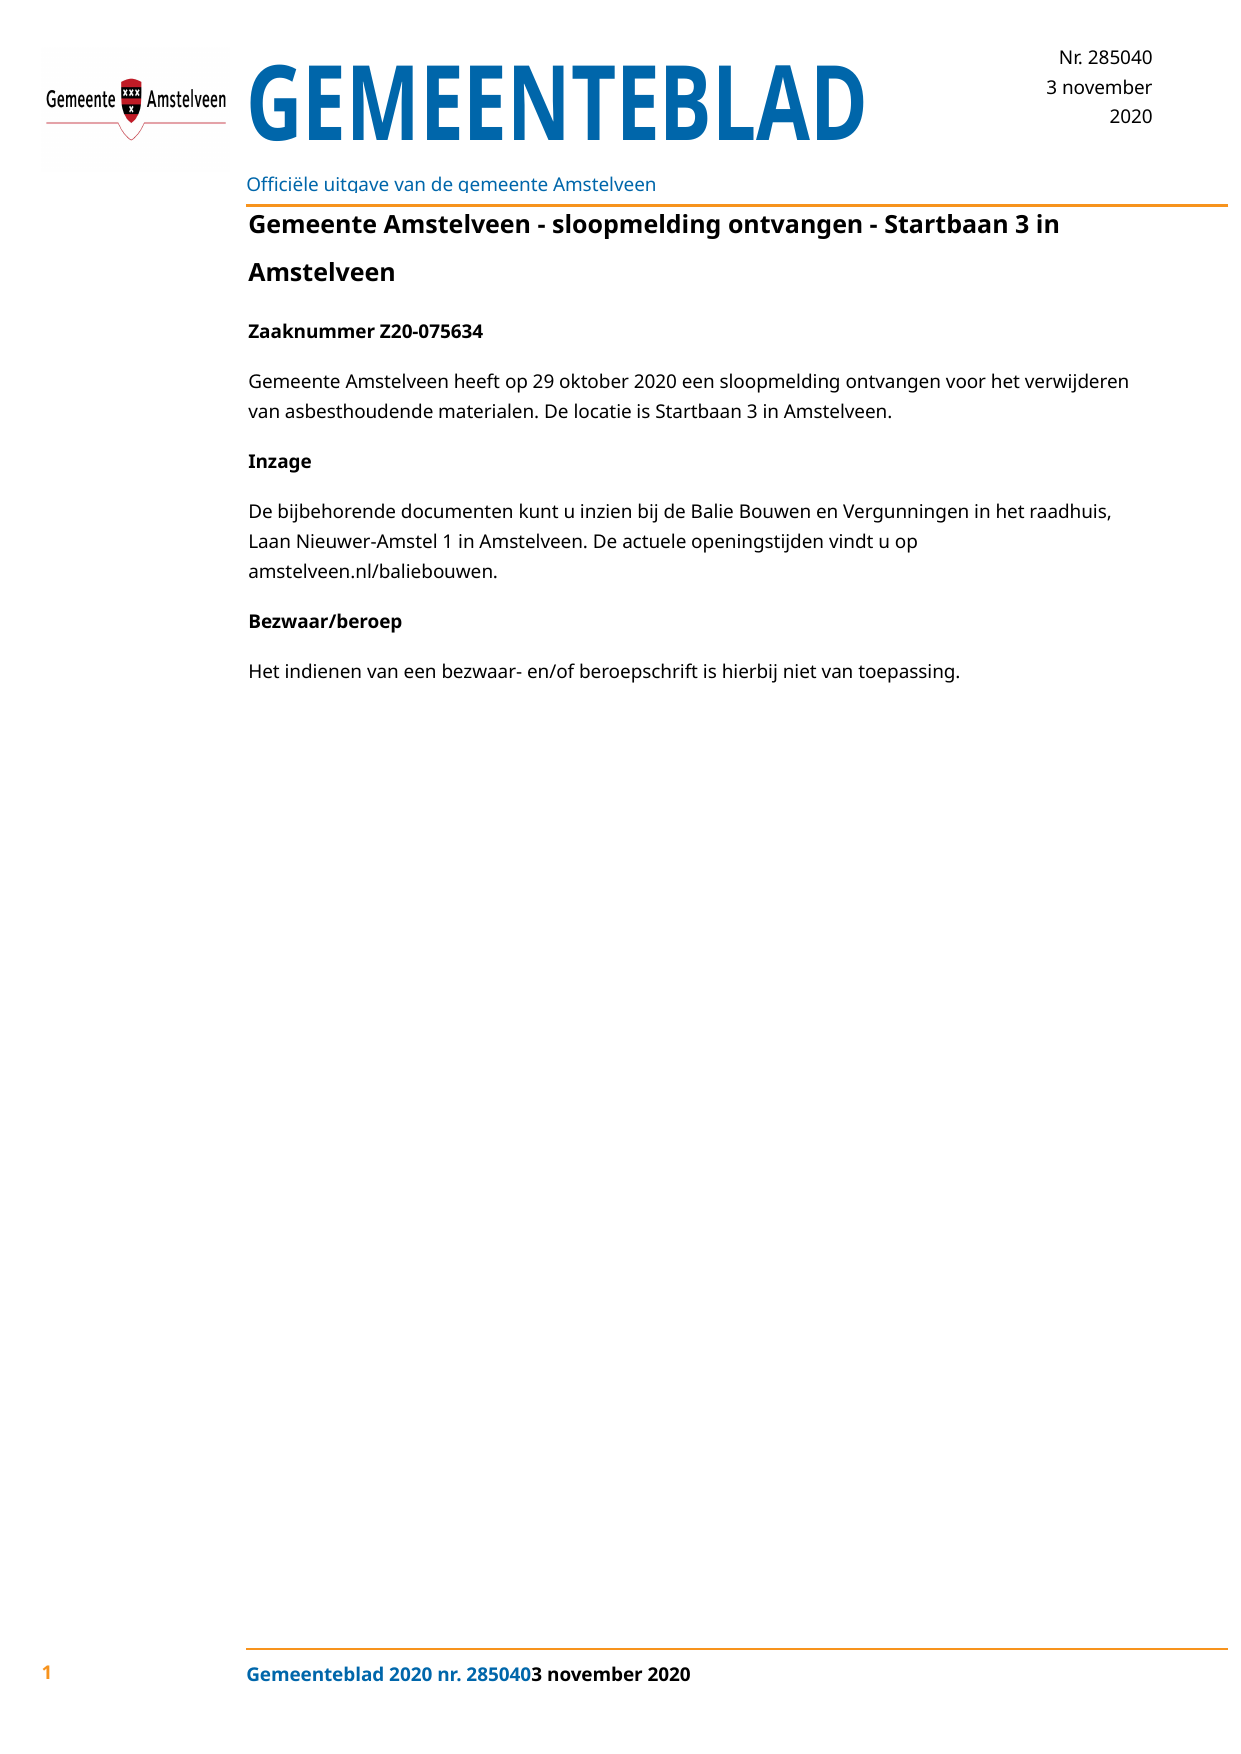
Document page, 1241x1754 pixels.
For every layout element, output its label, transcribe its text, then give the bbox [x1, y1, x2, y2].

picture [41, 47, 231, 172]
text Gemeente Amstelveen - sloopmelding ontvangen - Startbaan 3 in Amstelveen [248, 207, 1152, 288]
text Gemeente Amstelveen heeft op 29 oktober 2020 een sloopmelding ontvangen voor het verwijderen van asbesthoudende materialen. De locatie is Startbaan 3 in Amstelveen. [248, 368, 1152, 424]
text Bezwaar/beroep [248, 608, 1152, 634]
text Inzage [248, 448, 1152, 474]
text Zaaknummer Z20-075634 [248, 318, 1152, 344]
text Het indienen van een bezwaar- en/of beroepschrift is hierbij niet van toepassing. [248, 659, 1152, 684]
text De bijbehorende documenten kunt u inzien bij de Balie Bouwen en Vergunningen in het raadhuis, Laan Nieuwer-Amstel 1 in Amstelveen. De actuele openingstijden vindt u op amstelveen.nl/baliebouwen. [248, 499, 1152, 584]
